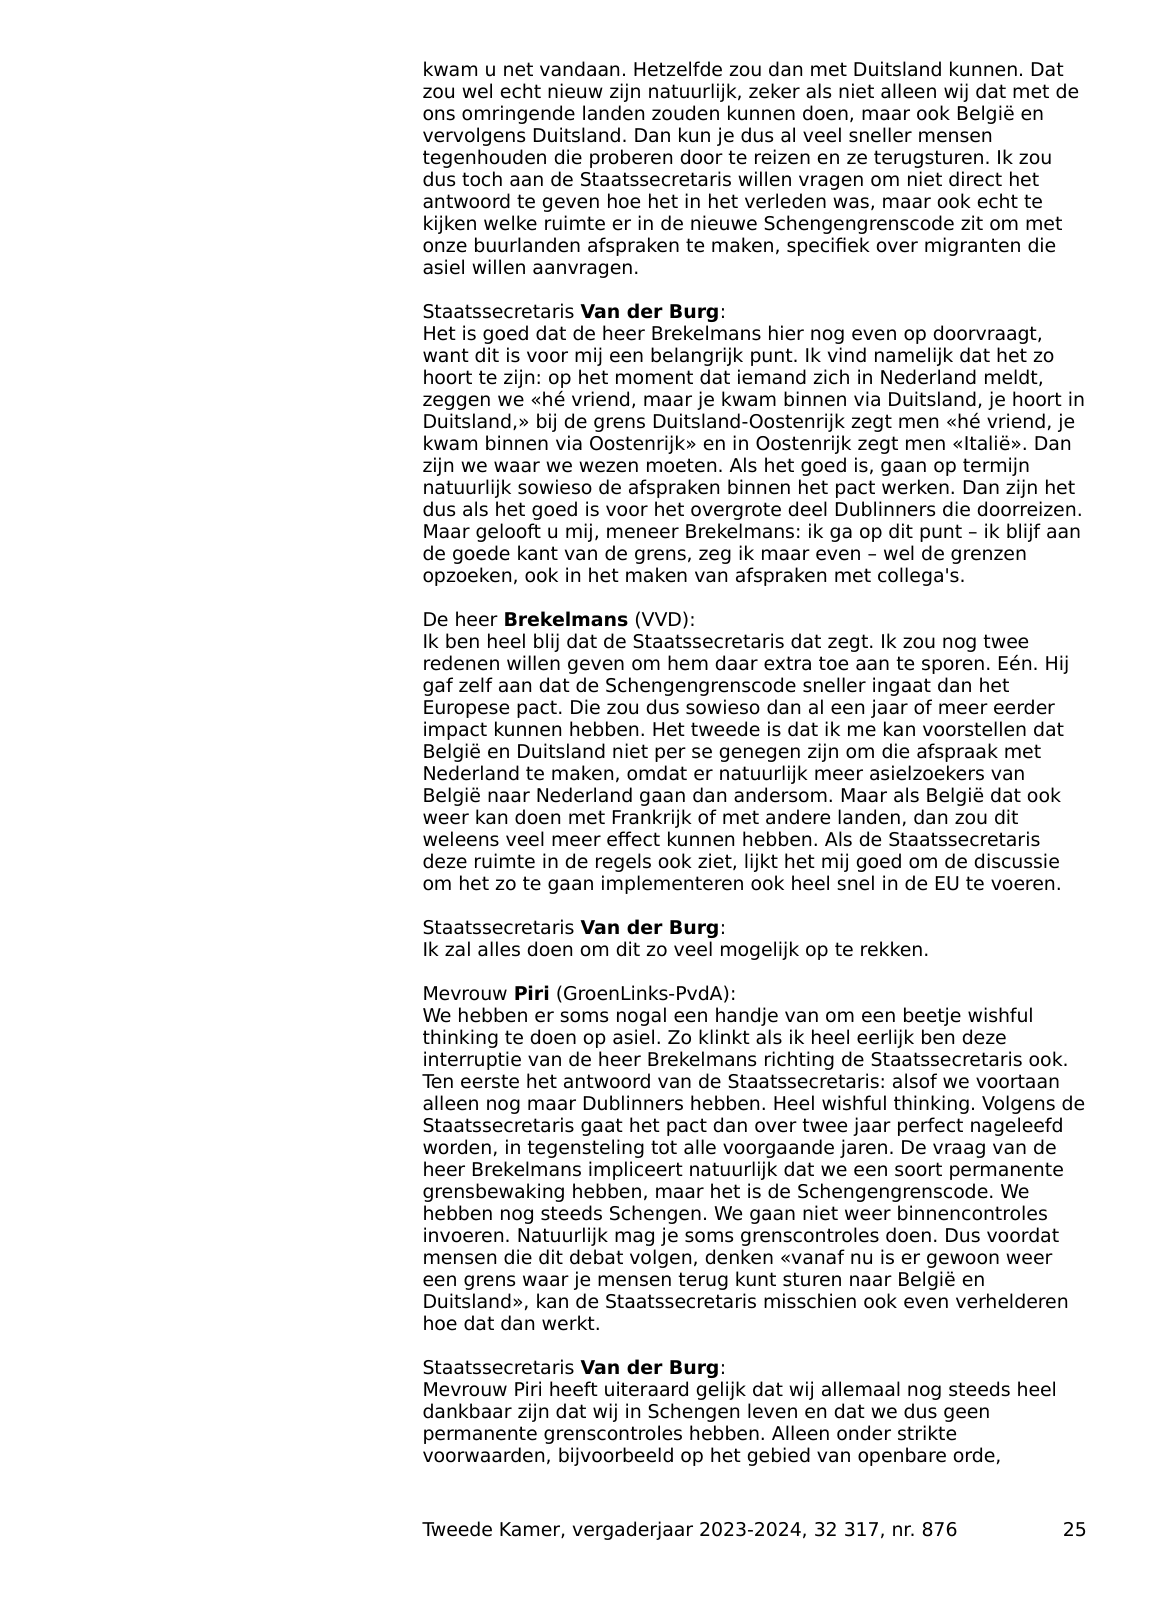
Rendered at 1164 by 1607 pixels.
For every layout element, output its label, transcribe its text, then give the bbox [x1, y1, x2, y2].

text Ik ben heel blij dat de Staatssecretaris dat zegt. Ik zou nog twee redenen willen geven om hem daar extra toe aan te sporen. Eén. Hij gaf zelf aan dat de Schengengrenscode sneller ingaat dan het Europese pact. Die zou dus sowieso dan al een jaar of meer eerder impact kunnen hebben. Het tweede is dat ik me kan voorstellen dat België en Duitsland niet per se genegen zijn om die afspraak met Nederland te maken, omdat er natuurlijk meer asielzoekers van België naar Nederland gaan dan andersom. Maar als België dat ook weer kan doen met Frankrijk of met andere landen, dan zou dit weleens veel meer effect kunnen hebben. Als de Staatssecretaris deze ruimte in de regels ook ziet, lijkt het mij goed om de discussie om het zo te gaan implementeren ook heel snel in de EU te voeren. [422, 631, 1087, 895]
text We hebben er soms nogal een handje van om een beetje wishful thinking te doen op asiel. Zo klinkt als ik heel eerlijk ben deze interruptie van de heer Brekelmans richting de Staatssecretaris ook. Ten eerste het antwoord van de Staatssecretaris: alsof we voortaan alleen nog maar Dublinners hebben. Heel wishful thinking. Volgens de Staatssecretaris gaat het pact dan over twee jaar perfect nageleefd worden, in tegensteling tot alle voorgaande jaren. De vraag van de heer Brekelmans impliceert natuurlijk dat we een soort permanente grensbewaking hebben, maar het is de Schengengrenscode. We hebben nog steeds Schengen. We gaan niet weer binnencontroles invoeren. Natuurlijk mag je soms grenscontroles doen. Dus voordat mensen die dit debat volgen, denken «vanaf nu is er gewoon weer een grens waar je mensen terug kunt sturen naar België en Duitsland», kan de Staatssecretaris misschien ook even verhelderen hoe dat dan werkt. [422, 1005, 1087, 1335]
text De heer Brekelmans (VVD): [422, 609, 1087, 631]
text Staatssecretaris Van der Burg: [422, 301, 1087, 323]
text Mevrouw Piri heeft uiteraard gelijk dat wij allemaal nog steeds heel dankbaar zijn dat wij in Schengen leven en dat we dus geen permanente grenscontroles hebben. Alleen onder strikte voorwaarden, bijvoorbeeld op het gebied van openbare orde, [422, 1379, 1087, 1467]
text Ik zal alles doen om dit zo veel mogelijk op te rekken. [422, 939, 1087, 961]
text Het is goed dat de heer Brekelmans hier nog even op doorvraagt, want dit is voor mij een belangrijk punt. Ik vind namelijk dat het zo hoort te zijn: op het moment dat iemand zich in Nederland meldt, zeggen we «hé vriend, maar je kwam binnen via Duitsland, je hoort in Duitsland,» bij de grens Duitsland-Oostenrijk zegt men «hé vriend, je kwam binnen via Oostenrijk» en in Oostenrijk zegt men «Italië». Dan zijn we waar we wezen moeten. Als het goed is, gaan op termijn natuurlijk sowieso de afspraken binnen het pact werken. Dan zijn het dus als het goed is voor het overgrote deel Dublinners die doorreizen. Maar gelooft u mij, meneer Brekelmans: ik ga op dit punt – ik blijf aan de goede kant van de grens, zeg ik maar even – wel de grenzen opzoeken, ook in het maken van afspraken met collega's. [422, 323, 1087, 587]
text kwam u net vandaan. Hetzelfde zou dan met Duitsland kunnen. Dat zou wel echt nieuw zijn natuurlijk, zeker als niet alleen wij dat met de ons omringende landen zouden kunnen doen, maar ook België en vervolgens Duitsland. Dan kun je dus al veel sneller mensen tegenhouden die proberen door te reizen en ze terugsturen. Ik zou dus toch aan de Staatssecretaris willen vragen om niet direct het antwoord te geven hoe het in het verleden was, maar ook echt te kijken welke ruimte er in de nieuwe Schengengrenscode zit om met onze buurlanden afspraken te maken, specifiek over migranten die asiel willen aanvragen. [422, 59, 1087, 279]
text Staatssecretaris Van der Burg: [422, 1357, 1087, 1379]
text Staatssecretaris Van der Burg: [422, 917, 1087, 939]
text Mevrouw Piri (GroenLinks-PvdA): [422, 983, 1087, 1005]
